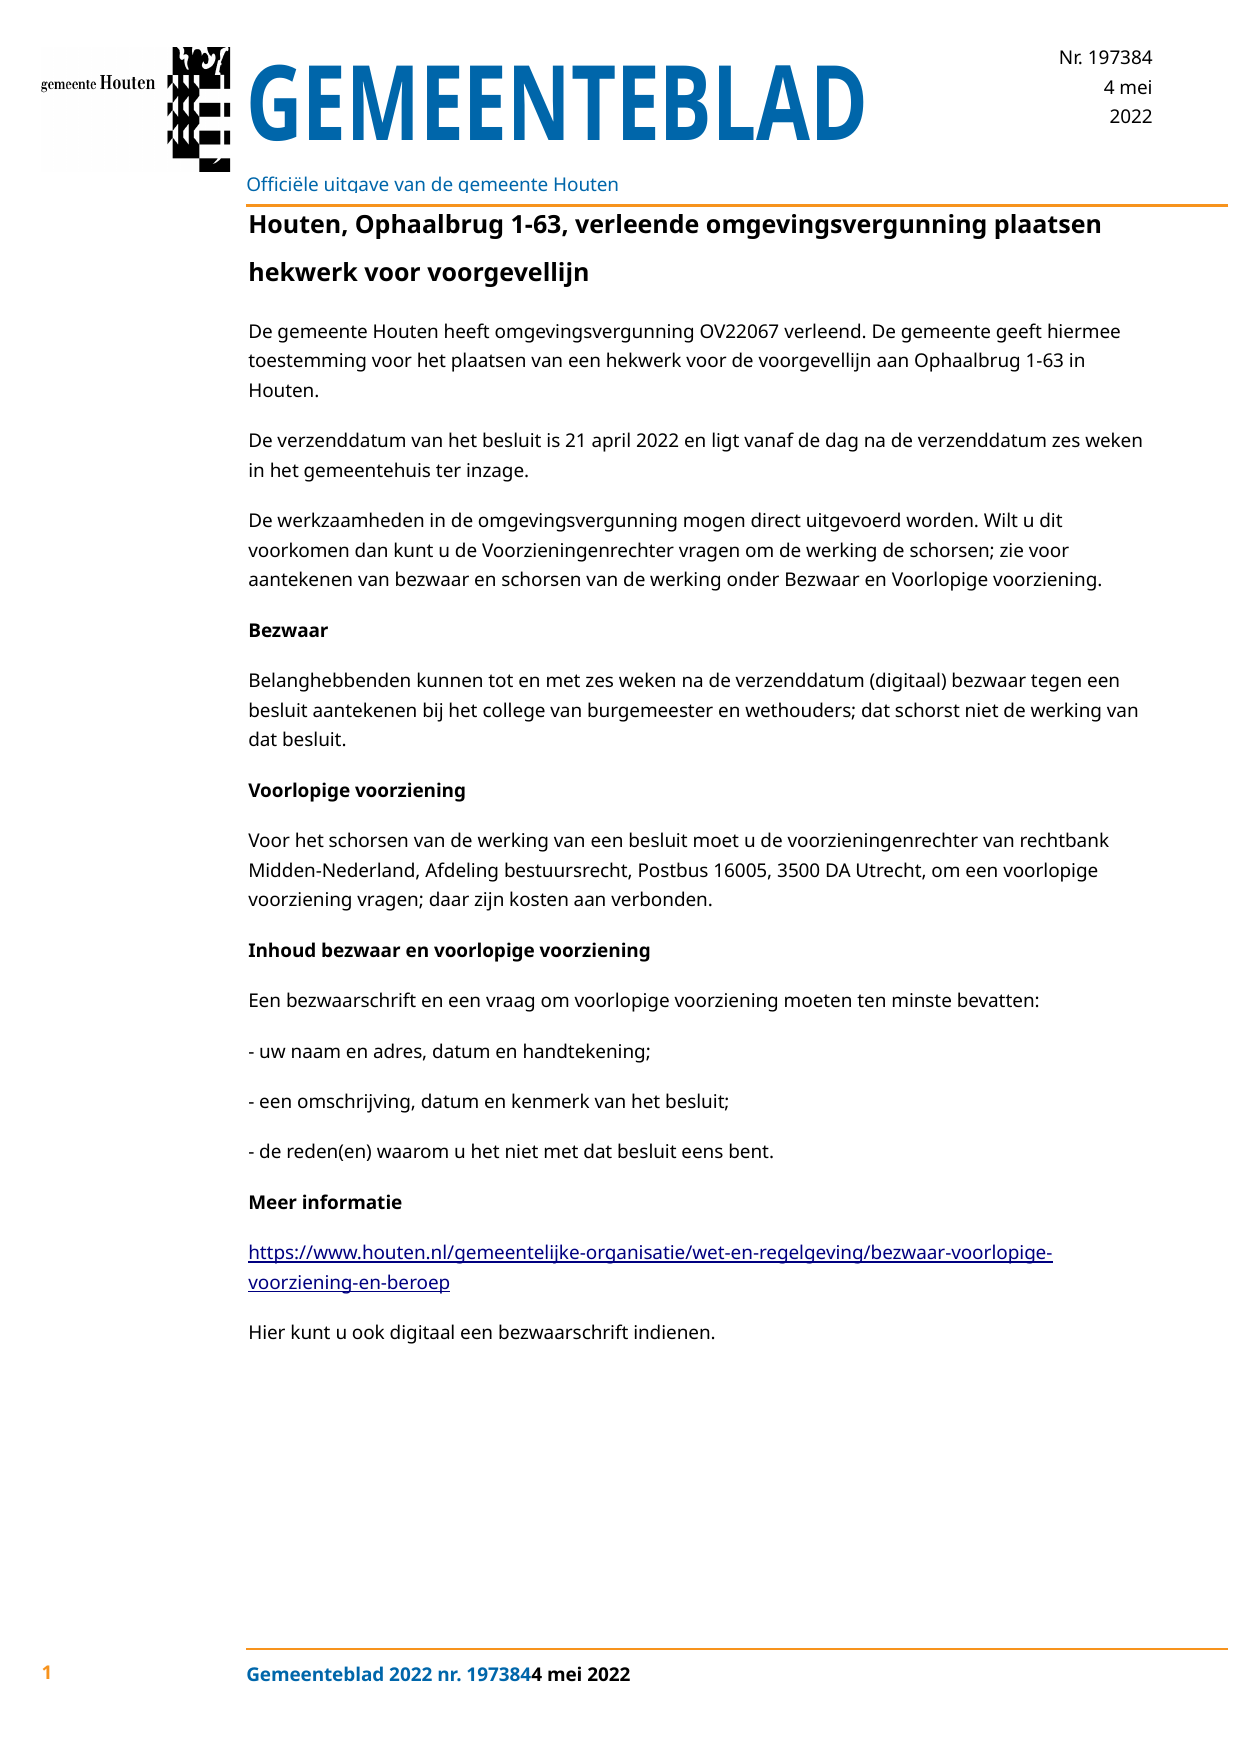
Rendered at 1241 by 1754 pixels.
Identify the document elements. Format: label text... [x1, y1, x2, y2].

text - een omschrijving, datum en kenmerk van het besluit; [248, 1088, 1152, 1114]
text De werkzaamheden in de omgevingsvergunning mogen direct uitgevoerd worden. Wilt u dit voorkomen dan kunt u de Voorzieningenrechter vragen om de werking de schorsen; zie voor aantekenen van bezwaar en schorsen van de werking onder Bezwaar en Voorlopige voorziening. [248, 507, 1152, 592]
text Meer informatie [248, 1189, 1152, 1215]
text De verzenddatum van het besluit is 21 april 2022 en ligt vanaf de dag na de verzenddatum zes weken in het gemeentehuis ter inzage. [248, 427, 1152, 483]
text Voor het schorsen van de werking van een besluit moet u de voorzieningenrechter van rechtbank Midden-Nederland, Afdeling bestuursrecht, Postbus 16005, 3500 DA Utrecht, om een voorlopige voorziening vragen; daar zijn kosten aan verbonden. [248, 827, 1152, 912]
text Houten, Ophaalbrug 1-63, verleende omgevingsvergunning plaatsen hekwerk voor voorgevellijn [248, 207, 1152, 288]
text Een bezwaarschrift en een vraag om voorlopige voorziening moeten ten minste bevatten: [248, 987, 1152, 1013]
text Belanghebbenden kunnen tot en met zes weken na de verzenddatum (digitaal) bezwaar tegen een besluit aantekenen bij het college van burgemeester en wethouders; dat schorst niet de werking van dat besluit. [248, 667, 1152, 752]
text De gemeente Houten heeft omgevingsvergunning OV22067 verleend. De gemeente geeft hiermee toestemming voor het plaatsen van een hekwerk voor de voorgevellijn aan Ophaalbrug 1-63 in Houten. [248, 318, 1152, 403]
text Inhoud bezwaar en voorlopige voorziening [248, 937, 1152, 963]
text - uw naam en adres, datum en handtekening; [248, 1038, 1152, 1064]
picture [41, 47, 231, 172]
text https://www.houten.nl/gemeentelijke-organisatie/wet-en-regelgeving/bezwaar-voorlopige-voorziening-en-beroep [248, 1239, 1152, 1295]
text Voorlopige voorziening [248, 777, 1152, 803]
text Hier kunt u ook digitaal een bezwaarschrift indienen. [248, 1319, 1152, 1345]
text - de reden(en) waarom u het niet met dat besluit eens bent. [248, 1139, 1152, 1164]
text Bezwaar [248, 617, 1152, 643]
